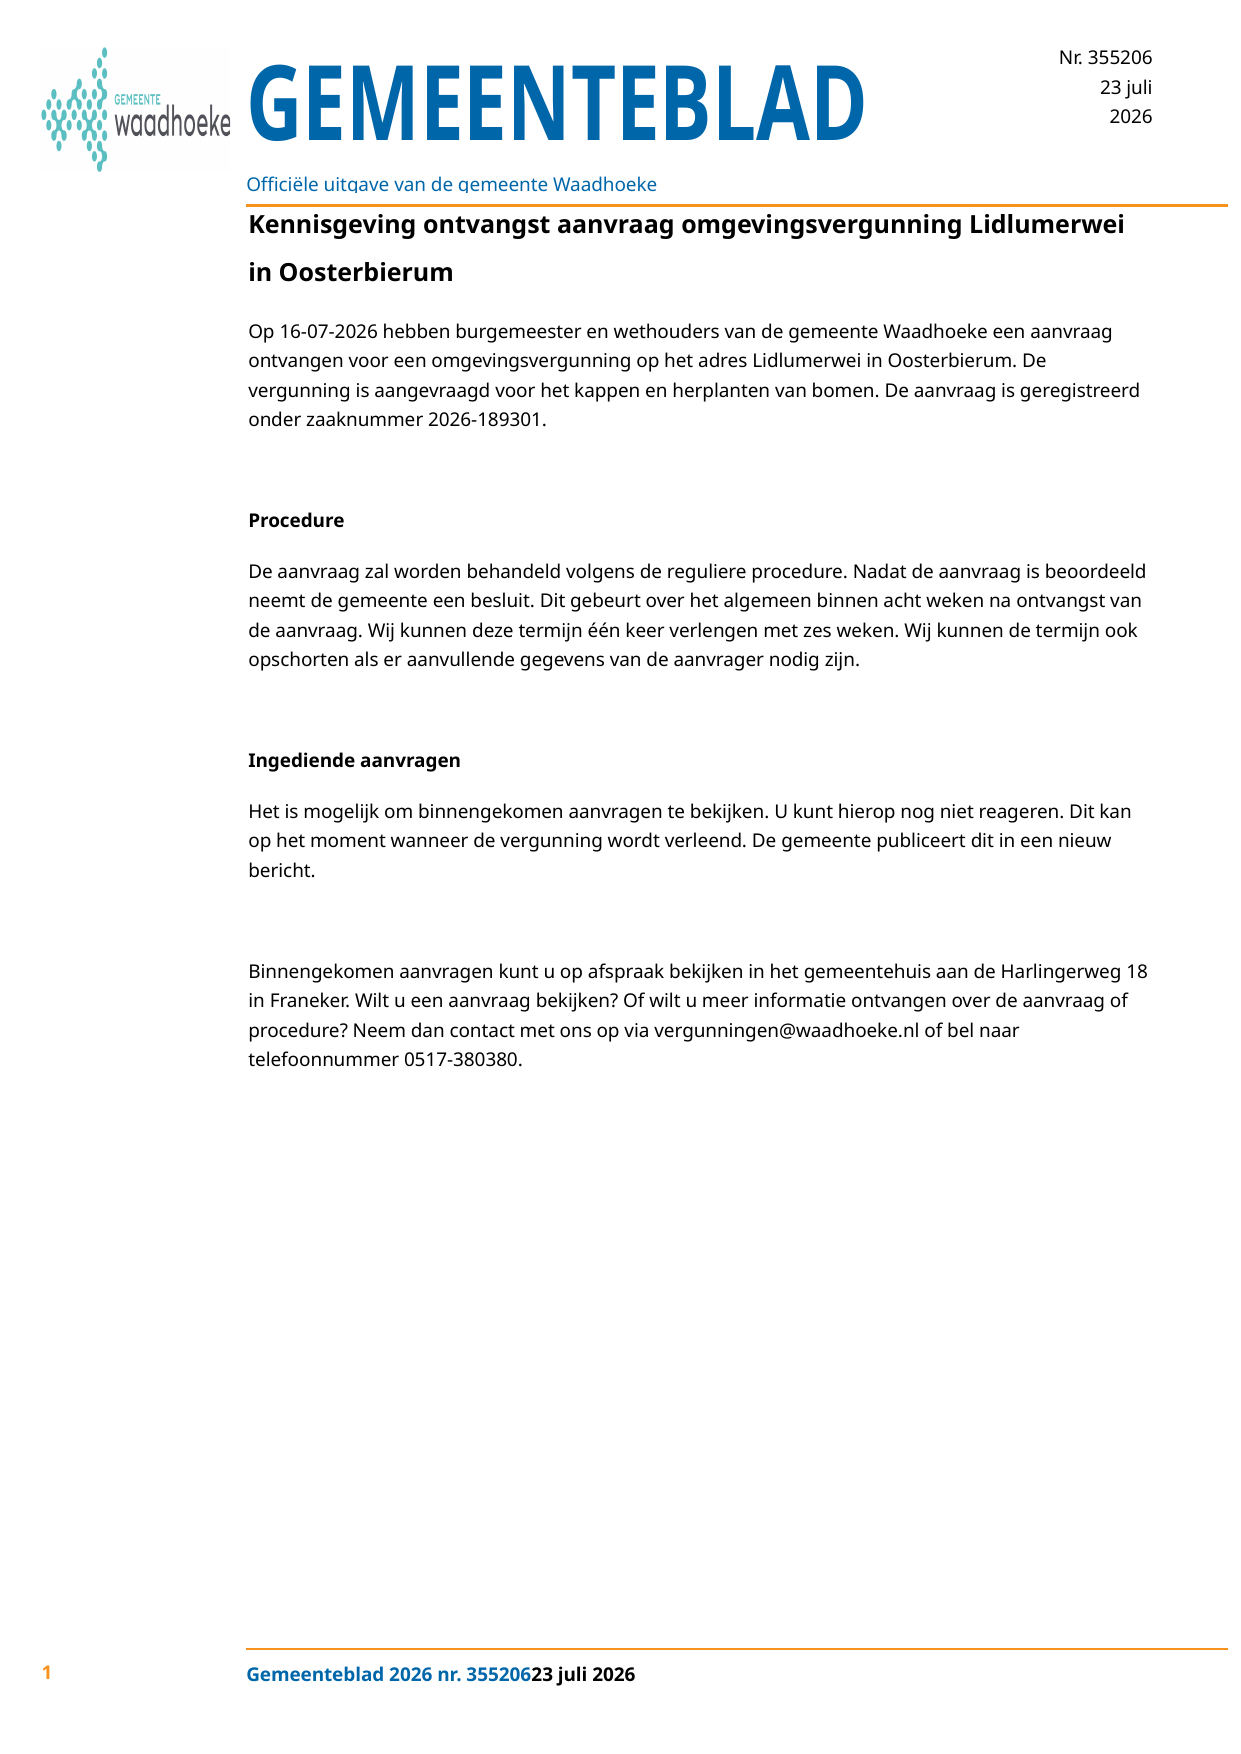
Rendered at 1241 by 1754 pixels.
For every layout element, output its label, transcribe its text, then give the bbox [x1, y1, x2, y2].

text Op 16-07-2026 hebben burgemeester en wethouders van de gemeente Waadhoeke een aanvraag ontvangen voor een omgevingsvergunning op het adres Lidlumerwei in Oosterbierum. De vergunning is aangevraagd voor het kappen en herplanten van bomen. De aanvraag is geregistreerd onder zaaknummer 2026-189301. [248, 318, 1152, 432]
text Ingediende aanvragen [248, 747, 1152, 773]
picture [41, 47, 231, 172]
text De aanvraag zal worden behandeld volgens de reguliere procedure. Nadat de aanvraag is beoordeeld neemt de gemeente een besluit. Dit gebeurt over het algemeen binnen acht weken na ontvangst van de aanvraag. Wij kunnen deze termijn één keer verlengen met zes weken. Wij kunnen de termijn ook opschorten als er aanvullende gegevens van de aanvrager nodig zijn. [248, 558, 1152, 672]
text Procedure [248, 507, 1152, 533]
text Het is mogelijk om binnengekomen aanvragen te bekijken. U kunt hierop nog niet reageren. Dit kan op het moment wanneer de vergunning wordt verleend. De gemeente publiceert dit in een nieuw bericht. [248, 798, 1152, 883]
text Binnengekomen aanvragen kunt u op afspraak bekijken in het gemeentehuis aan de Harlingerweg 18 in Franeker. Wilt u een aanvraag bekijken? Of wilt u meer informatie ontvangen over de aanvraag of procedure? Neem dan contact met ons op via vergunningen@waadhoeke.nl of bel naar telefoonnummer 0517-380380. [248, 958, 1152, 1072]
text Kennisgeving ontvangst aanvraag omgevingsvergunning Lidlumerwei in Oosterbierum [248, 207, 1152, 288]
